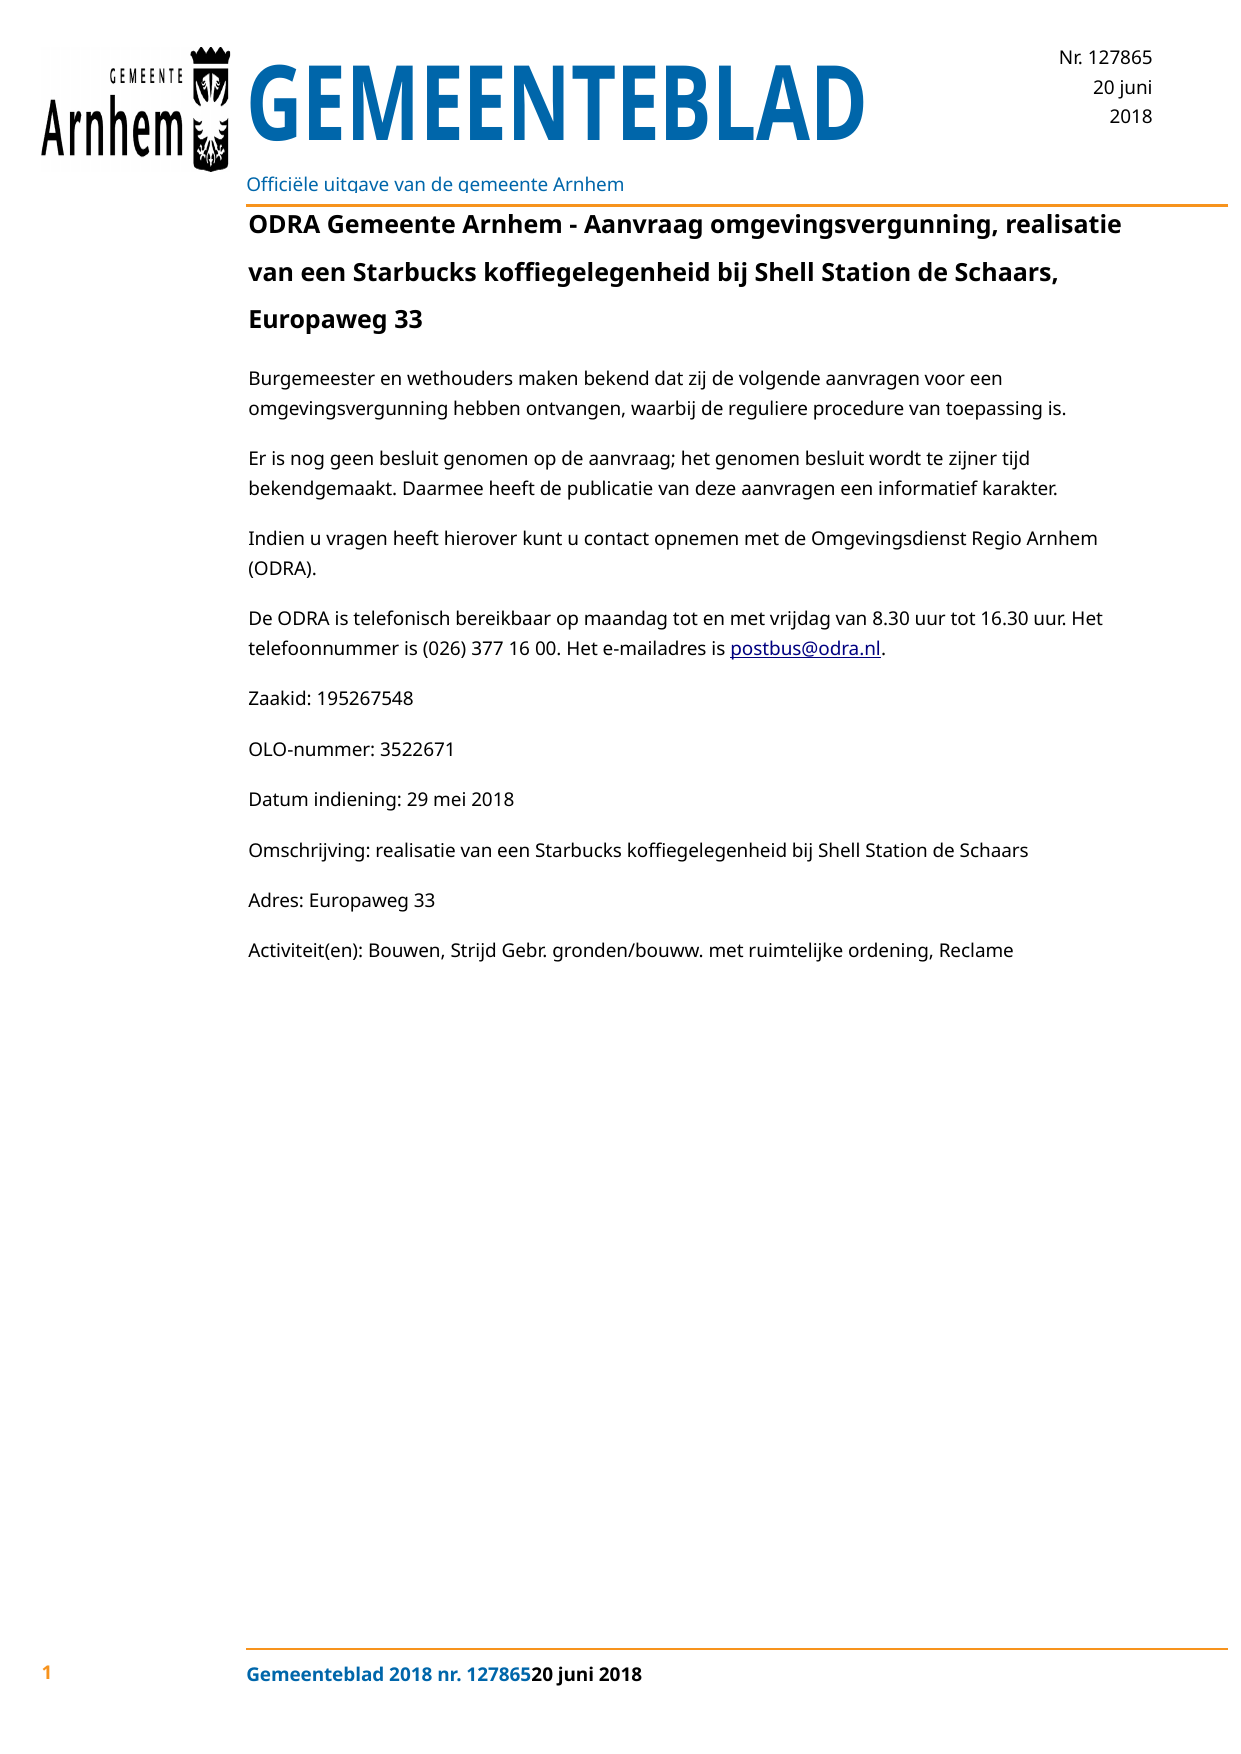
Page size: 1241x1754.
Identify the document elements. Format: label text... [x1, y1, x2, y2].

picture [41, 47, 231, 172]
text Zaakid: 195267548 [248, 686, 1152, 711]
text Er is nog geen besluit genomen op de aanvraag; het genomen besluit wordt te zijner tijd bekendgemaakt. Daarmee heeft de publicatie van deze aanvragen een informatief karakter. [248, 446, 1152, 501]
text Datum indiening: 29 mei 2018 [248, 786, 1152, 812]
text Omschrijving: realisatie van een Starbucks koffiegelegenheid bij Shell Station de Schaars [248, 837, 1152, 862]
text Indien u vragen heeft hierover kunt u contact opnemen met de Omgevingsdienst Regio Arnhem (ODRA). [248, 526, 1152, 581]
text ODRA Gemeente Arnhem - Aanvraag omgevingsvergunning, realisatie van een Starbucks koffiegelegenheid bij Shell Station de Schaars, Europaweg 33 [248, 207, 1152, 336]
text Burgemeester en wethouders maken bekend dat zij de volgende aanvragen voor een omgevingsvergunning hebben ontvangen, waarbij de reguliere procedure van toepassing is. [248, 366, 1152, 421]
text Adres: Europaweg 33 [248, 887, 1152, 913]
text OLO-nummer: 3522671 [248, 736, 1152, 762]
text De ODRA is telefonisch bereikbaar op maandag tot en met vrijdag van 8.30 uur tot 16.30 uur. Het telefoonnummer is (026) 377 16 00. Het e-mailadres is postbus@odra.nl. [248, 606, 1152, 661]
text Activiteit(en): Bouwen, Strijd Gebr. gronden/bouww. met ruimtelijke ordening, Reclame [248, 938, 1152, 963]
